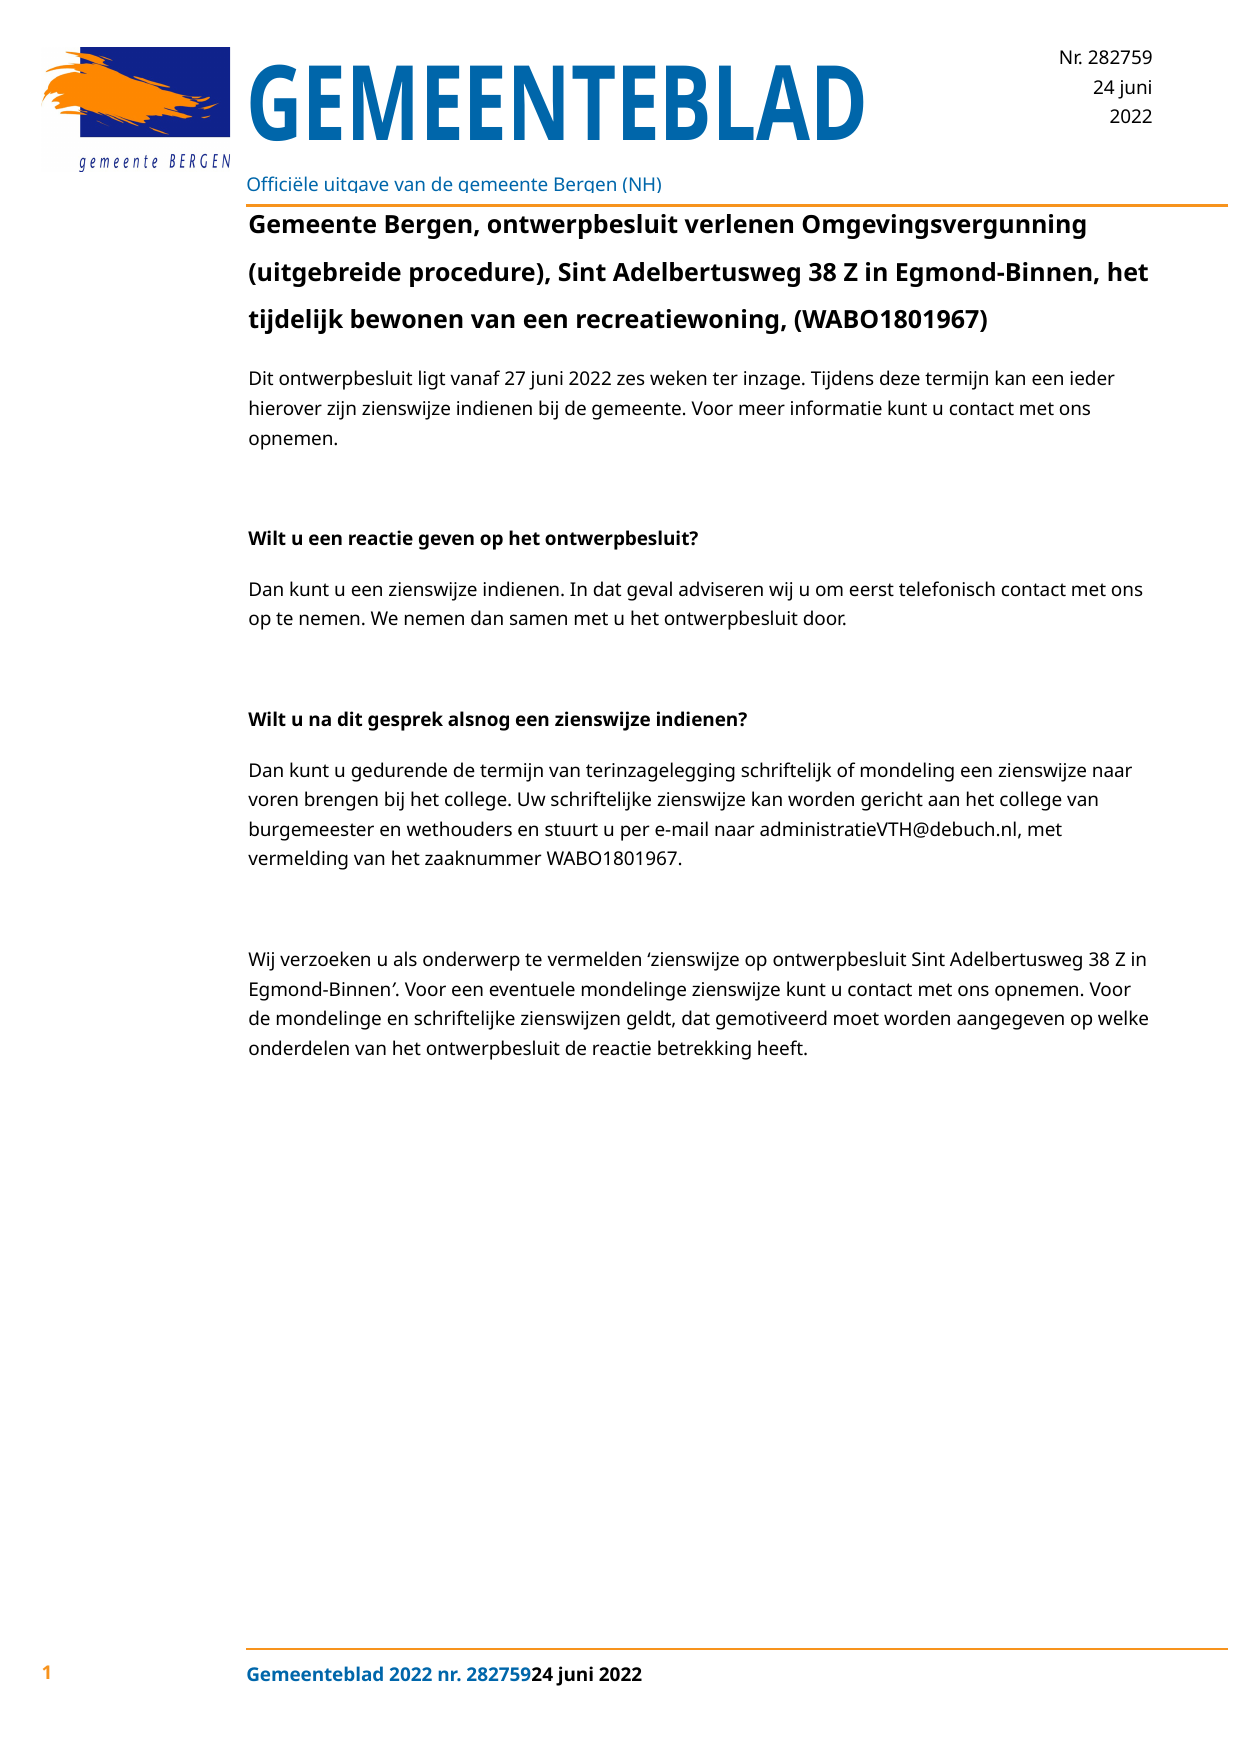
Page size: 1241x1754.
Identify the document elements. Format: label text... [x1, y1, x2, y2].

text Wij verzoeken u als onderwerp te vermelden ‘zienswijze op ontwerpbesluit Sint Adelbertusweg 38 Z in Egmond-Binnen’. Voor een eventuele mondelinge zienswijze kunt u contact met ons opnemen. Voor de mondelinge en schriftelijke zienswijzen geldt, dat gemotiveerd moet worden aangegeven op welke onderdelen van het ontwerpbesluit de reactie betrekking heeft. [248, 946, 1152, 1061]
text Dan kunt u een zienswijze indienen. In dat geval adviseren wij u om eerst telefonisch contact met ons op te nemen. We nemen dan samen met u het ontwerpbesluit door. [248, 576, 1152, 631]
text Dit ontwerpbesluit ligt vanaf 27 juni 2022 zes weken ter inzage. Tijdens deze termijn kan een ieder hierover zijn zienswijze indienen bij de gemeente. Voor meer informatie kunt u contact met ons opnemen. [248, 366, 1152, 450]
text Wilt u na dit gesprek alsnog een zienswijze indienen? [248, 706, 1152, 732]
picture [41, 47, 231, 172]
text Dan kunt u gedurende de termijn van terinzagelegging schriftelijk of mondeling een zienswijze naar voren brengen bij het college. Uw schriftelijke zienswijze kan worden gericht aan het college van burgemeester en wethouders en stuurt u per e-mail naar administratieVTH@debuch.nl, met vermelding van het zaaknummer WABO1801967. [248, 757, 1152, 871]
text Gemeente Bergen, ontwerpbesluit verlenen Omgevingsvergunning (uitgebreide procedure), Sint Adelbertusweg 38 Z in Egmond-Binnen, het tijdelijk bewonen van een recreatiewoning, (WABO1801967) [248, 207, 1152, 336]
text Wilt u een reactie geven op het ontwerpbesluit? [248, 526, 1152, 551]
